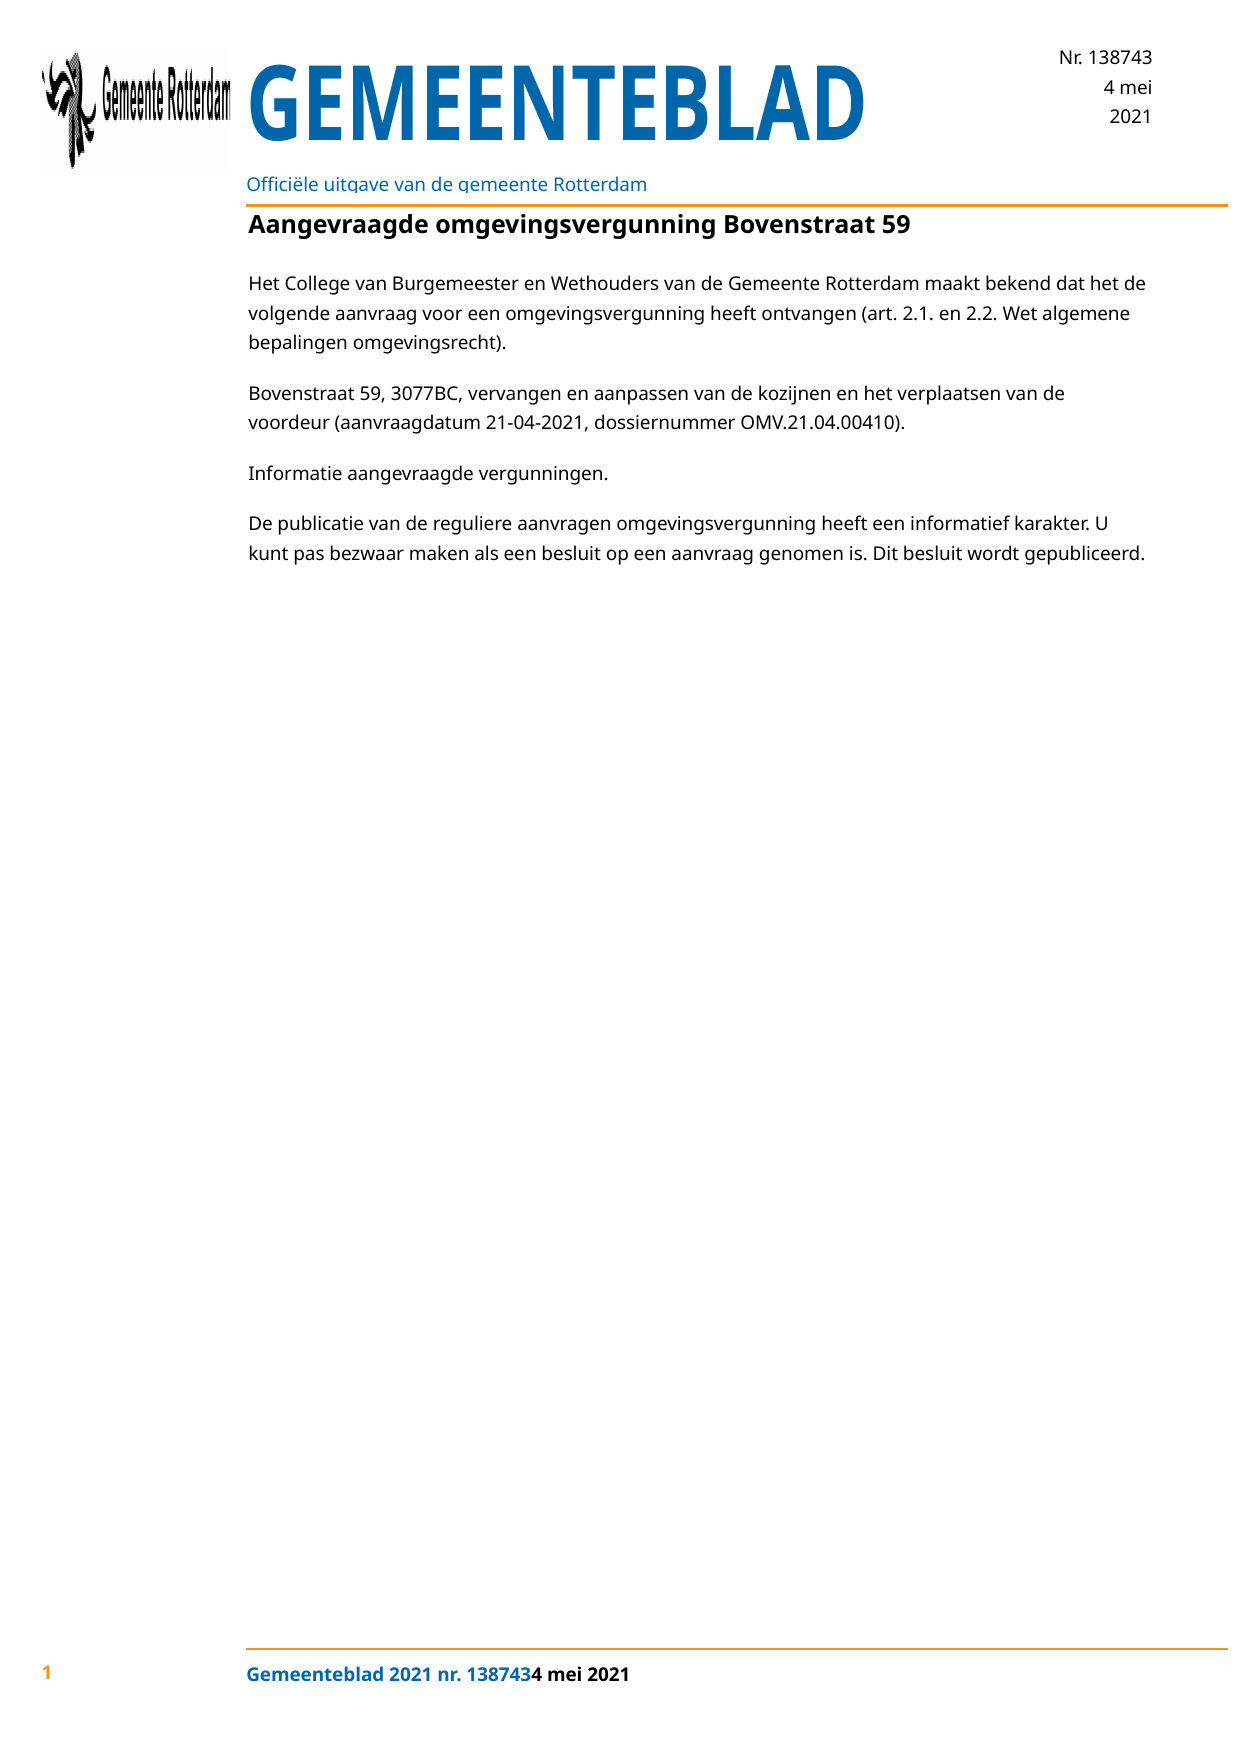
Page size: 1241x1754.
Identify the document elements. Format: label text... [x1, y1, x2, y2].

text Aangevraagde omgevingsvergunning Bovenstraat 59 [248, 207, 1152, 241]
text Informatie aangevraagde vergunningen. [248, 460, 1152, 486]
text Bovenstraat 59, 3077BC, vervangen en aanpassen van de kozijnen en het verplaatsen van de voordeur (aanvraagdatum 21-04-2021, dossiernummer OMV.21.04.00410). [248, 380, 1152, 435]
text De publicatie van de reguliere aanvragen omgevingsvergunning heeft een informatief karakter. U kunt pas bezwaar maken als een besluit op een aanvraag genomen is. Dit besluit wordt gepubliceerd. [248, 510, 1152, 566]
text Het College van Burgemeester en Wethouders van de Gemeente Rotterdam maakt bekend dat het de volgende aanvraag voor een omgevingsvergunning heeft ontvangen (art. 2.1. en 2.2. Wet algemene bepalingen omgevingsrecht). [248, 270, 1152, 355]
picture [41, 47, 231, 172]
